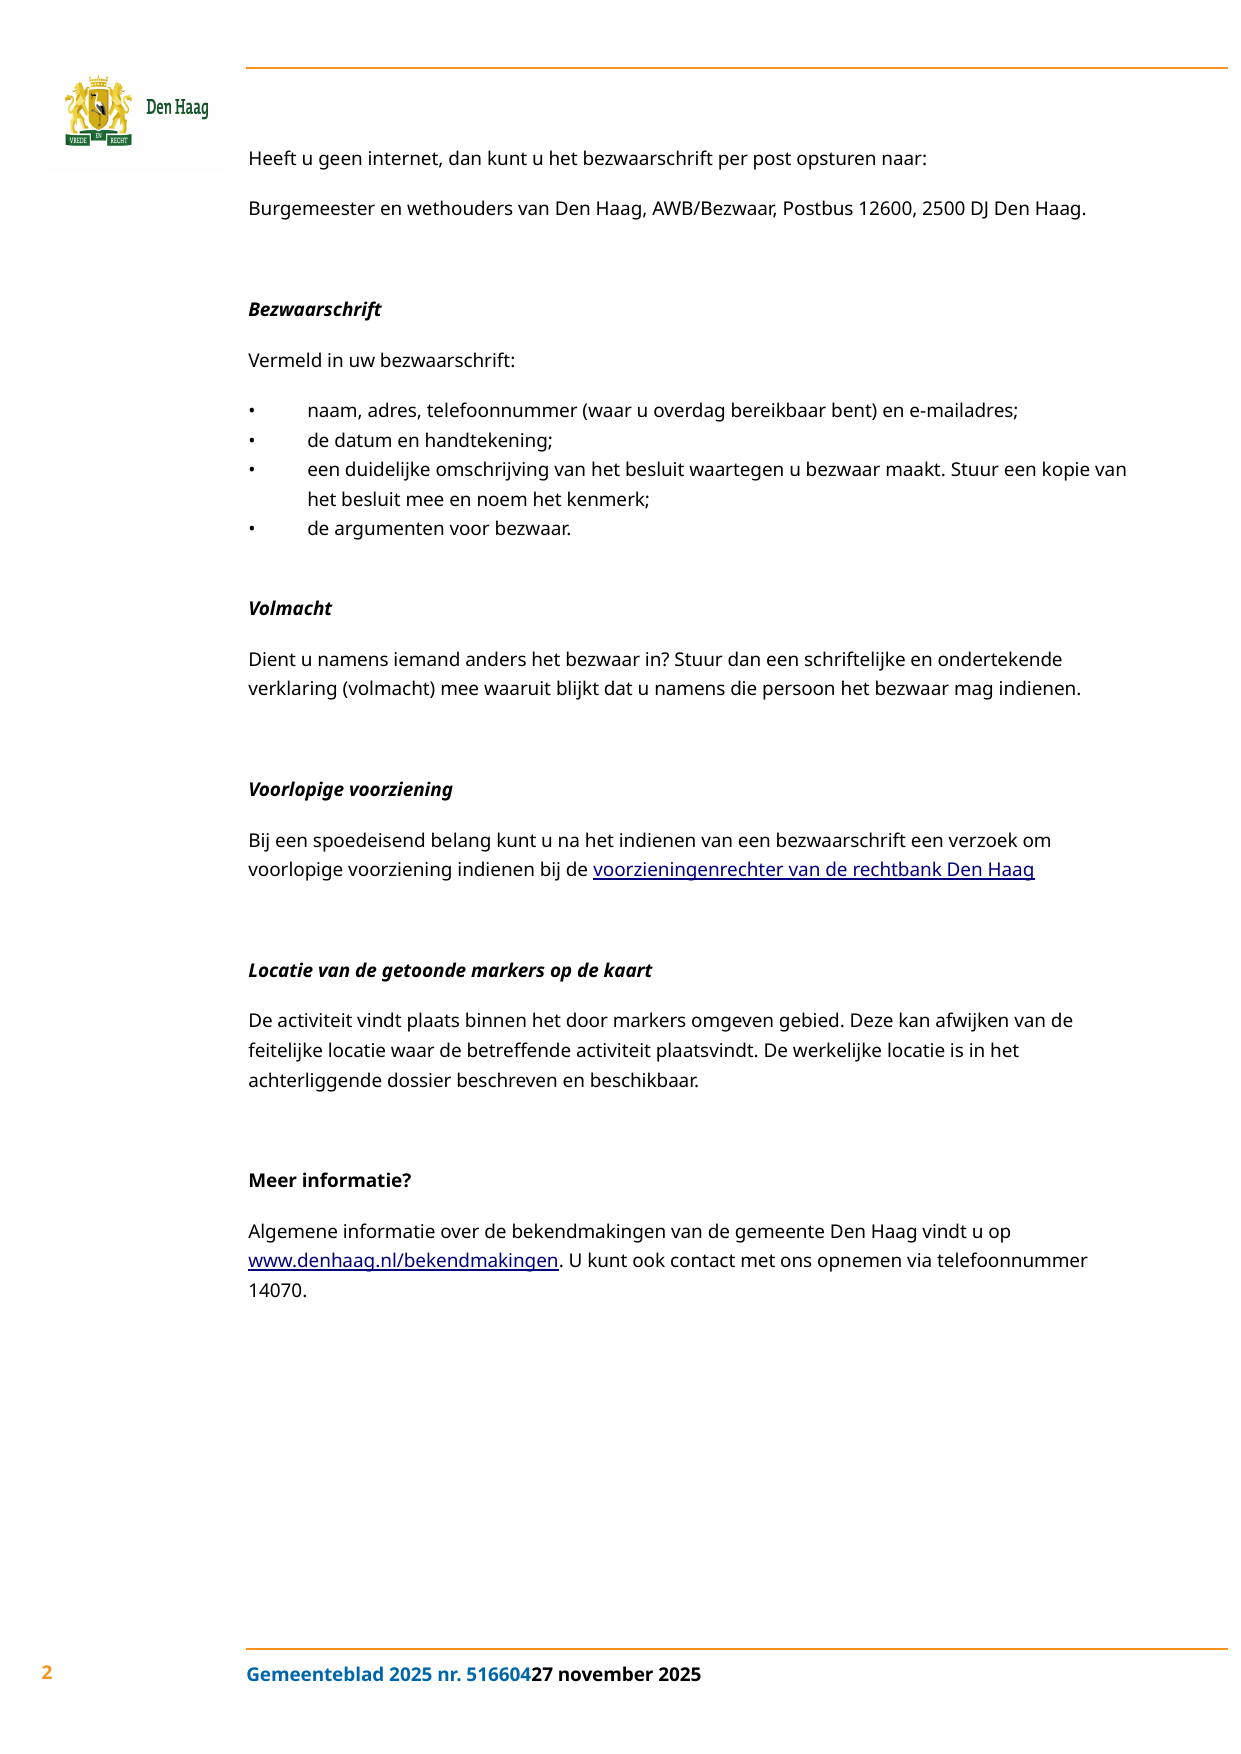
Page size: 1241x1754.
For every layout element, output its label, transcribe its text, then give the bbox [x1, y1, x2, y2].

list de datum en handtekening; [248, 427, 1152, 453]
text De activiteit vindt plaats binnen het door markers omgeven gebied. Deze kan afwijken van de feitelijke locatie waar de betreffende activiteit plaatsvindt. De werkelijke locatie is in het achterliggende dossier beschreven en beschikbaar. [248, 1008, 1152, 1093]
text Bij een spoedeisend belang kunt u na het indienen van een bezwaarschrift een verzoek om voorlopige voorziening indienen bij de voorzieningenrechter van de rechtbank Den Haag [248, 827, 1152, 882]
text Algemene informatie over de bekendmakingen van de gemeente Den Haag vindt u op www.denhaag.nl/bekendmakingen. U kunt ook contact met ons opnemen via telefoonnummer 14070. [248, 1218, 1152, 1303]
text Vermeld in uw bezwaarschrift: [248, 347, 1152, 373]
list naam, adres, telefoonnummer (waar u overdag bereikbaar bent) en e-mailadres; [248, 397, 1152, 423]
picture [41, 47, 231, 172]
text Voorlopige voorziening [248, 776, 1152, 802]
text Locatie van de getoonde markers op de kaart [248, 957, 1152, 983]
text Burgemeester en wethouders van Den Haag, AWB/Bezwaar, Postbus 12600, 2500 DJ Den Haag. [248, 196, 1152, 221]
text Heeft u geen internet, dan kunt u het bezwaarschrift per post opsturen naar: [248, 145, 1152, 171]
text Bezwaarschrift [248, 296, 1152, 322]
list een duidelijke omschrijving van het besluit waartegen u bezwaar maakt. Stuur een kopie van het besluit mee en noem het kenmerk; [248, 456, 1152, 512]
text Meer informatie? [248, 1168, 1152, 1193]
text Volmacht [248, 596, 1152, 621]
text Dient u namens iemand anders het bezwaar in? Stuur dan een schriftelijke en ondertekende verklaring (volmacht) mee waaruit blijkt dat u namens die persoon het bezwaar mag indienen. [248, 646, 1152, 701]
list de argumenten voor bezwaar. [248, 516, 1152, 541]
